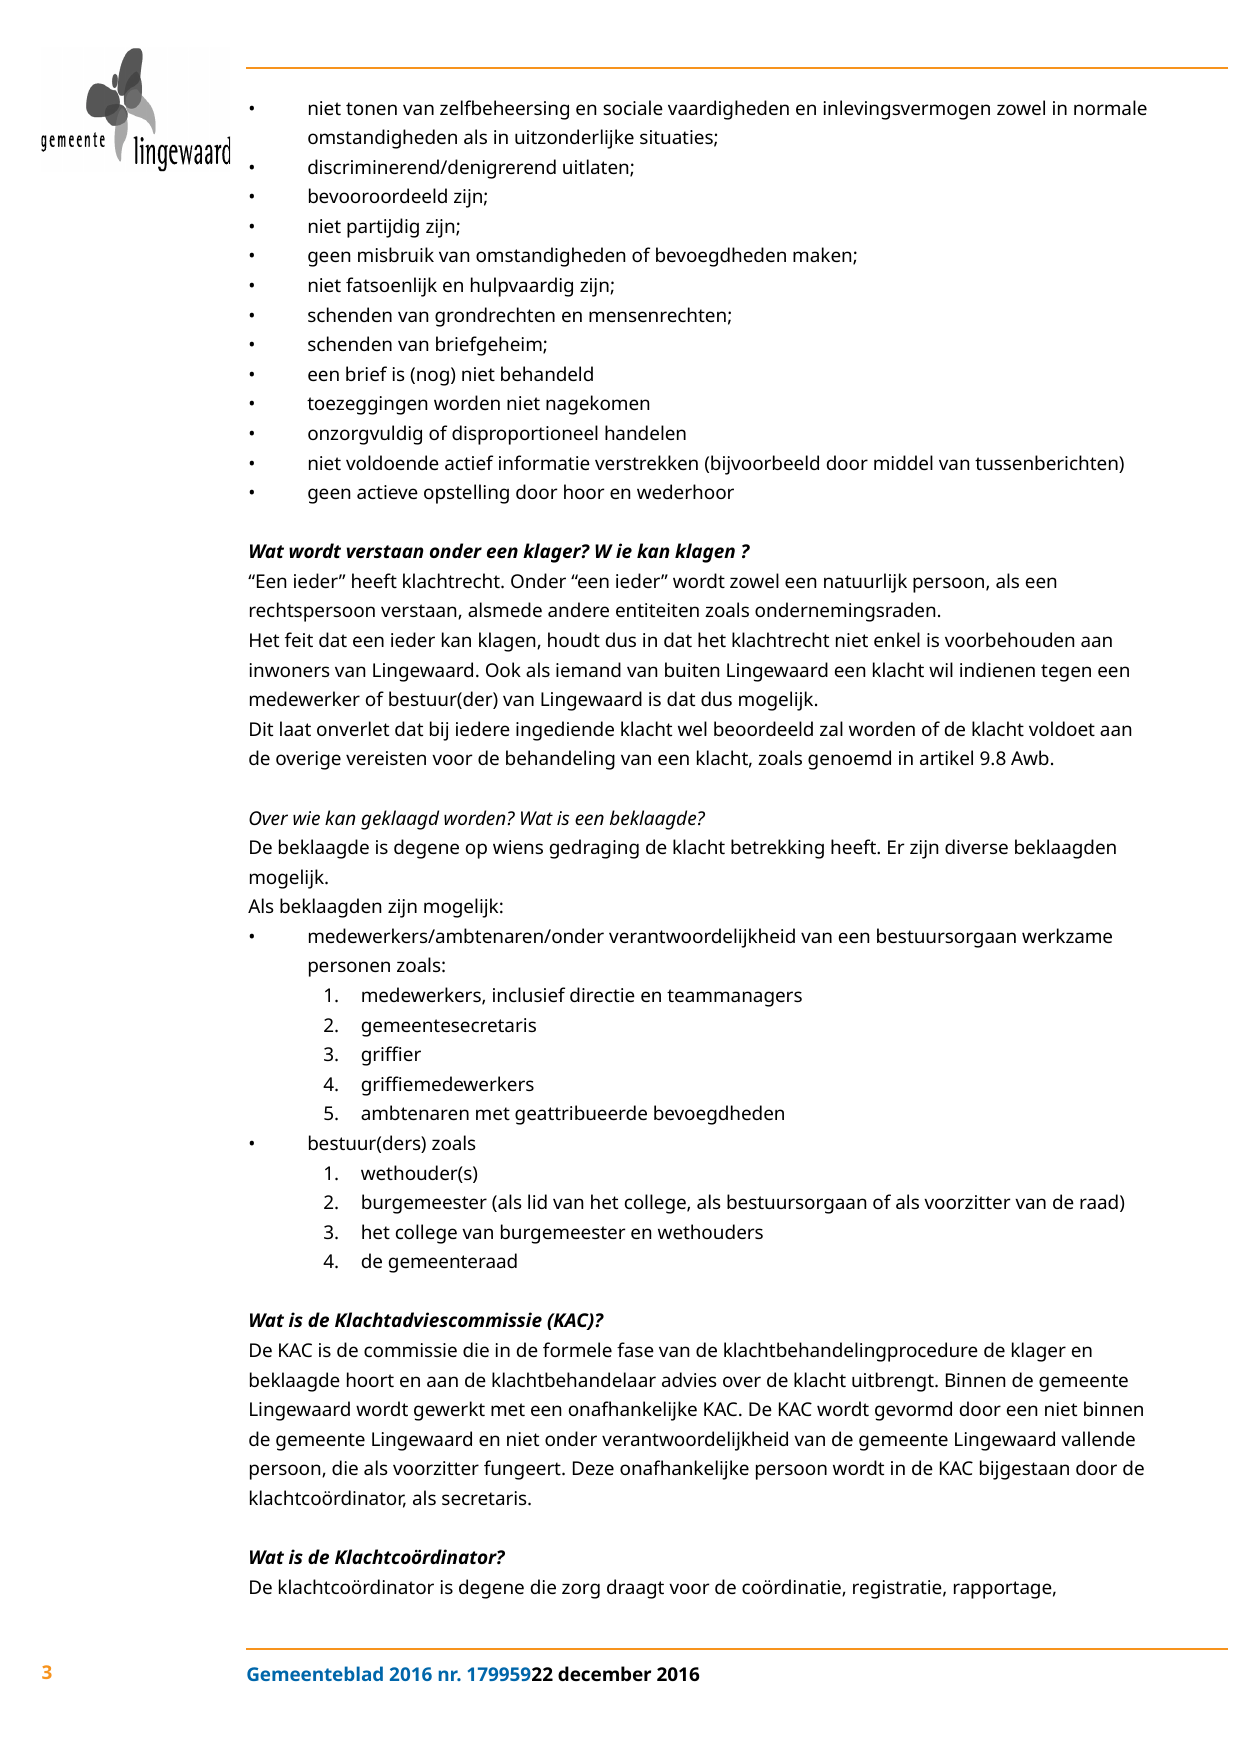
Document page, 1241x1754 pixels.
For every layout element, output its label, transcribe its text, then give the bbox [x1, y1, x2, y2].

list toezeggingen worden niet nagekomen [248, 391, 1152, 416]
list griffiemedewerkers [323, 1071, 1152, 1097]
list medewerkers/ambtenaren/onder verantwoordelijkheid van een bestuursorgaan werkzame personen zoals: [248, 923, 1152, 978]
list niet tonen van zelfbeheersing en sociale vaardigheden en inlevingsvermogen zowel in normale omstandigheden als in uitzonderlijke situaties; [248, 95, 1152, 150]
text Wat is de Klachtcoördinator? [248, 1544, 1152, 1570]
list het college van burgemeester en wethouders [323, 1219, 1152, 1245]
list discriminerend/denigrerend uitlaten; [248, 154, 1152, 180]
text Over wie kan geklaagd worden? Wat is een beklaagde? [248, 805, 1152, 831]
list niet partijdig zijn; [248, 213, 1152, 239]
text De beklaagde is degene op wiens gedraging de klacht betrekking heeft. Er zijn diverse beklaagden mogelijk. [248, 834, 1152, 890]
text “Een ieder” heeft klachtrecht. Onder “een ieder” wordt zowel een natuurlijk persoon, als een rechtspersoon verstaan, alsmede andere entiteiten zoals ondernemingsraden. [248, 568, 1152, 623]
list ambtenaren met geattribueerde bevoegdheden [323, 1101, 1152, 1126]
list niet voldoende actief informatie verstrekken (bijvoorbeeld door middel van tussenberichten) [248, 450, 1152, 476]
text Als beklaagden zijn mogelijk: [248, 893, 1152, 919]
list onzorgvuldig of disproportioneel handelen [248, 420, 1152, 446]
list schenden van briefgeheim; [248, 331, 1152, 357]
list medewerkers, inclusief directie en teammanagers [323, 982, 1152, 1008]
text Wat wordt verstaan onder een klager? W ie kan klagen ? [248, 538, 1152, 564]
text Het feit dat een ieder kan klagen, houdt dus in dat het klachtrecht niet enkel is voorbehouden aan inwoners van Lingewaard. Ook als iemand van buiten Lingewaard een klacht wil indienen tegen een medewerker of bestuur(der) van Lingewaard is dat dus mogelijk. [248, 627, 1152, 712]
text Dit laat onverlet dat bij iedere ingediende klacht wel beoordeeld zal worden of de klacht voldoet aan de overige vereisten voor de behandeling van een klacht, zoals genoemd in artikel 9.8 Awb. [248, 716, 1152, 771]
list wethouder(s) [323, 1160, 1152, 1186]
text Wat is de Klachtadviescommissie (KAC)? [248, 1308, 1152, 1333]
list burgemeester (als lid van het college, als bestuursorgaan of als voorzitter van de raad) [323, 1189, 1152, 1215]
list geen misbruik van omstandigheden of bevoegdheden maken; [248, 243, 1152, 268]
list de gemeenteraad [323, 1248, 1152, 1274]
list niet fatsoenlijk en hulpvaardig zijn; [248, 272, 1152, 298]
list een brief is (nog) niet behandeld [248, 361, 1152, 387]
list gemeentesecretaris [323, 1012, 1152, 1038]
list geen actieve opstelling door hoor en wederhoor [248, 479, 1152, 505]
list bestuur(ders) zoals [248, 1130, 1152, 1156]
picture [41, 47, 231, 172]
list schenden van grondrechten en mensenrechten; [248, 302, 1152, 328]
text De KAC is de commissie die in de formele fase van de klachtbehandelingprocedure de klager en beklaagde hoort en aan de klachtbehandelaar advies over de klacht uitbrengt. Binnen de gemeente Lingewaard wordt gewerkt met een onafhankelijke KAC. De KAC wordt gevormd door een niet binnen de gemeente Lingewaard en niet onder verantwoordelijkheid van de gemeente Lingewaard vallende persoon, die als voorzitter fungeert. Deze onafhankelijke persoon wordt in de KAC bijgestaan door de klachtcoördinator, als secretaris. [248, 1337, 1152, 1511]
text De klachtcoördinator is degene die zorg draagt voor de coördinatie, registratie, rapportage, [248, 1574, 1152, 1600]
list bevooroordeeld zijn; [248, 183, 1152, 209]
list griffier [323, 1041, 1152, 1067]
